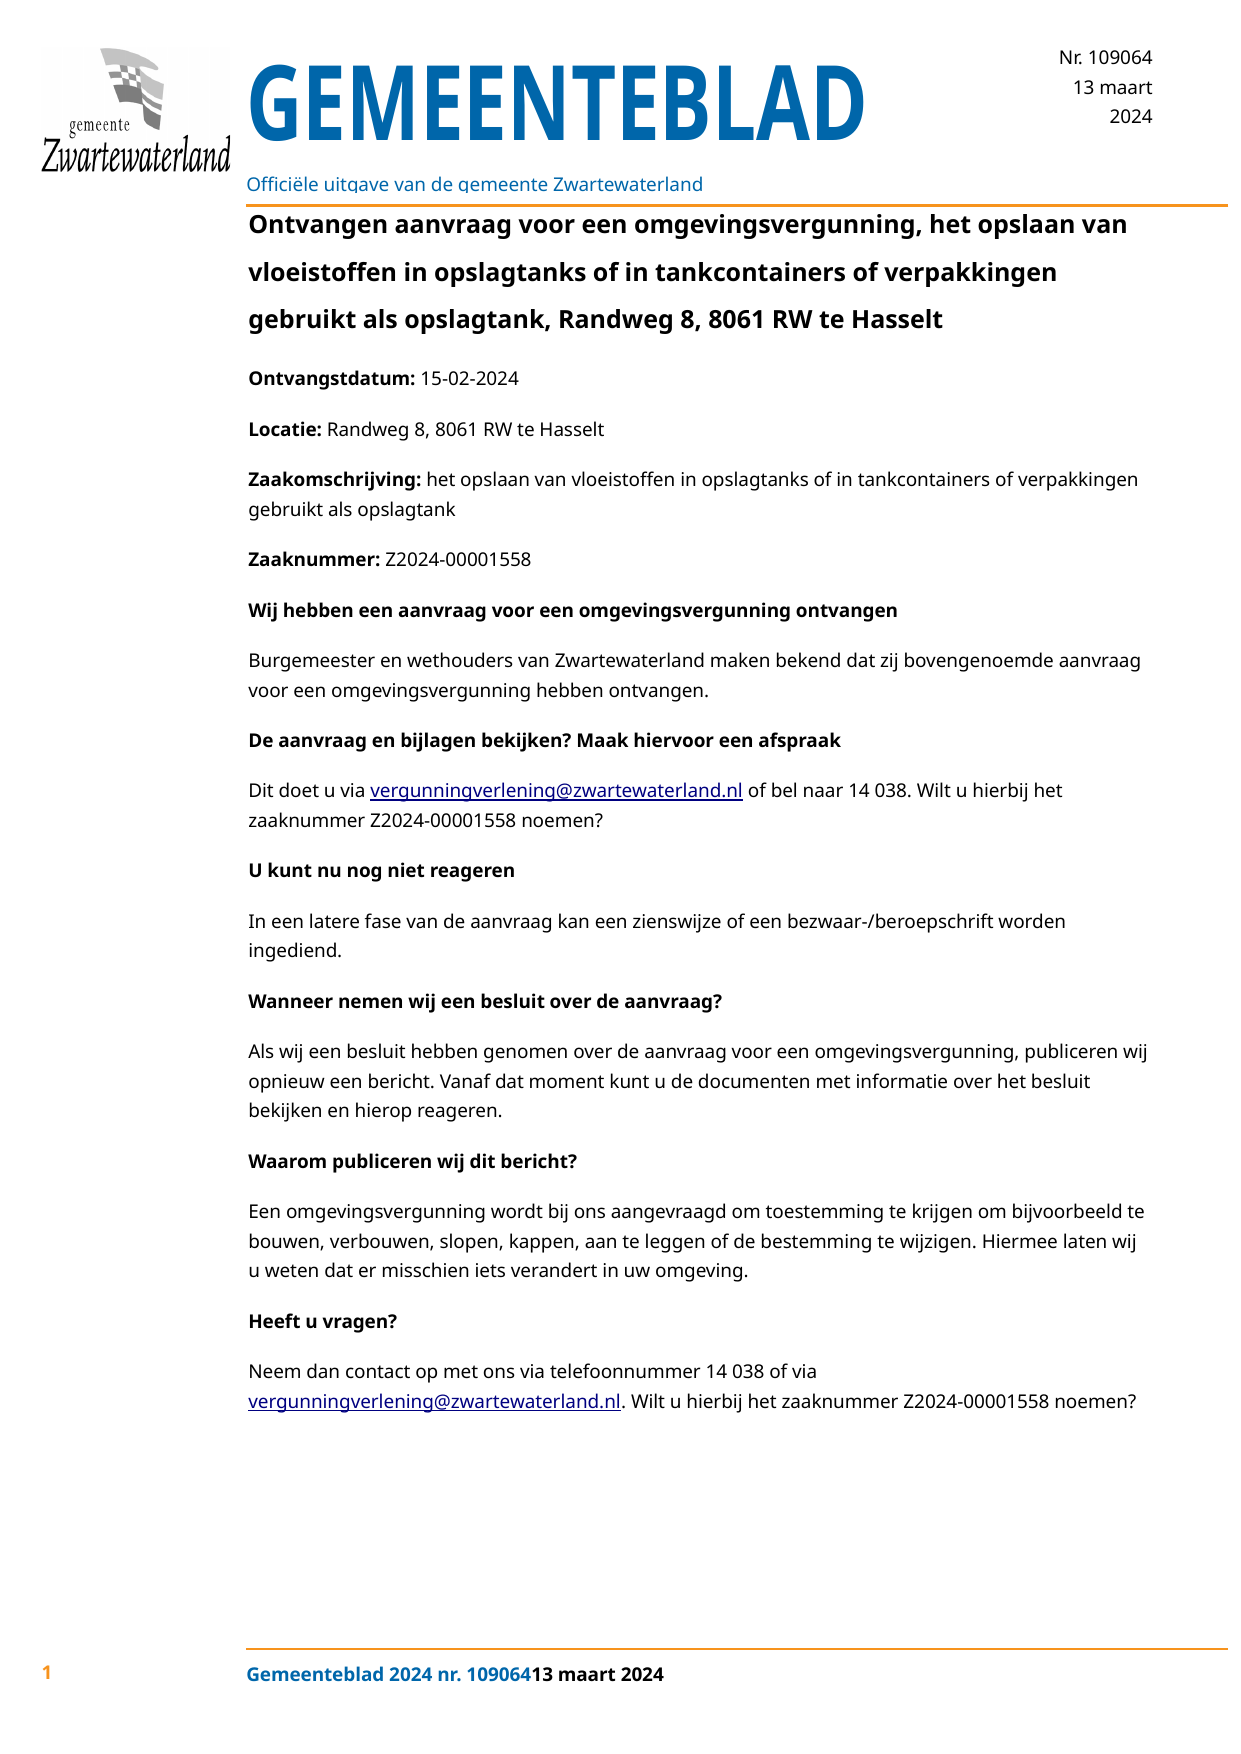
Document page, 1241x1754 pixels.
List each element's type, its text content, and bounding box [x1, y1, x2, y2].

text De aanvraag en bijlagen bekijken? Maak hiervoor een afspraak [248, 727, 1152, 753]
text Heeft u vragen? [248, 1308, 1152, 1334]
text Wij hebben een aanvraag voor een omgevingsvergunning ontvangen [248, 597, 1152, 622]
text Zaakomschrijving: het opslaan van vloeistoffen in opslagtanks of in tankcontainers of verpakkingen gebruikt als opslagtank [248, 466, 1152, 522]
text Ontvangstdatum: 15-02-2024 [248, 366, 1152, 391]
text Ontvangen aanvraag voor een omgevingsvergunning, het opslaan van vloeistoffen in opslagtanks of in tankcontainers of verpakkingen gebruikt als opslagtank, Randweg 8, 8061 RW te Hasselt [248, 207, 1152, 336]
text Burgemeester en wethouders van Zwartewaterland maken bekend dat zij bovengenoemde aanvraag voor een omgevingsvergunning hebben ontvangen. [248, 647, 1152, 702]
text U kunt nu nog niet reageren [248, 858, 1152, 883]
text Neem dan contact op met ons via telefoonnummer 14 038 of via vergunningverlening@zwartewaterland.nl. Wilt u hierbij het zaaknummer Z2024-00001558 noemen? [248, 1358, 1152, 1414]
text Wanneer nemen wij een besluit over de aanvraag? [248, 988, 1152, 1014]
text Zaaknummer: Z2024-00001558 [248, 546, 1152, 572]
text Waarom publiceren wij dit bericht? [248, 1148, 1152, 1174]
text Locatie: Randweg 8, 8061 RW te Hasselt [248, 416, 1152, 442]
text Als wij een besluit hebben genomen over de aanvraag voor een omgevingsvergunning, publiceren wij opnieuw een bericht. Vanaf dat moment kunt u de documenten met informatie over het besluit bekijken en hierop reageren. [248, 1038, 1152, 1123]
text Een omgevingsvergunning wordt bij ons aangevraagd om toestemming te krijgen om bijvoorbeeld te bouwen, verbouwen, slopen, kappen, aan te leggen of de bestemming te wijzigen. Hiermee laten wij u weten dat er misschien iets verandert in uw omgeving. [248, 1198, 1152, 1283]
text In een latere fase van de aanvraag kan een zienswijze of een bezwaar-/beroepschrift worden ingediend. [248, 908, 1152, 963]
picture [41, 47, 231, 172]
text Dit doet u via vergunningverlening@zwartewaterland.nl of bel naar 14 038. Wilt u hierbij het zaaknummer Z2024-00001558 noemen? [248, 778, 1152, 833]
